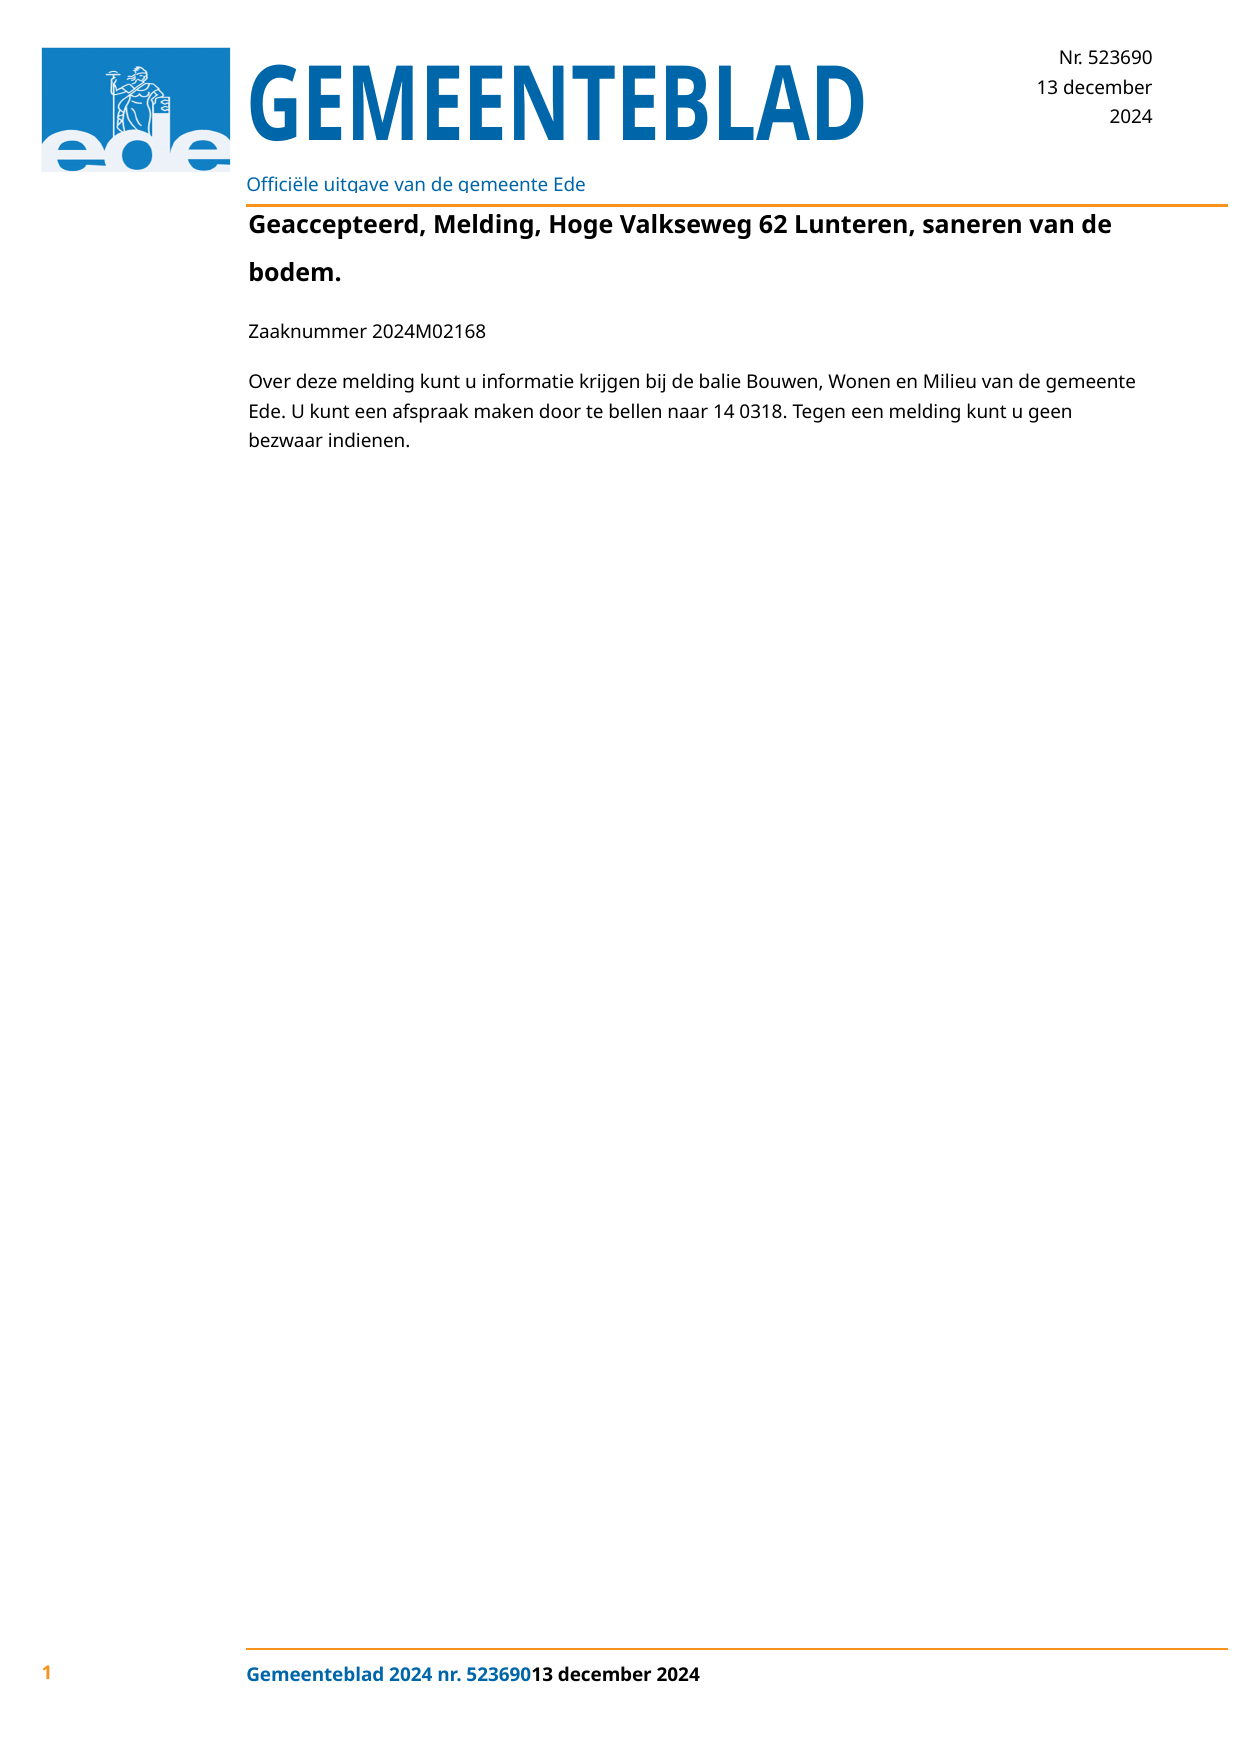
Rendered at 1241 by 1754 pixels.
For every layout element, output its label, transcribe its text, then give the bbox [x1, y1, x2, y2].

picture [41, 47, 231, 172]
text Zaaknummer 2024M02168 [248, 318, 1152, 344]
text Geaccepteerd, Melding, Hoge Valkseweg 62 Lunteren, saneren van de bodem. [248, 207, 1152, 288]
text Over deze melding kunt u informatie krijgen bij de balie Bouwen, Wonen en Milieu van de gemeente Ede. U kunt een afspraak maken door te bellen naar 14 0318. Tegen een melding kunt u geen bezwaar indienen. [248, 368, 1152, 453]
